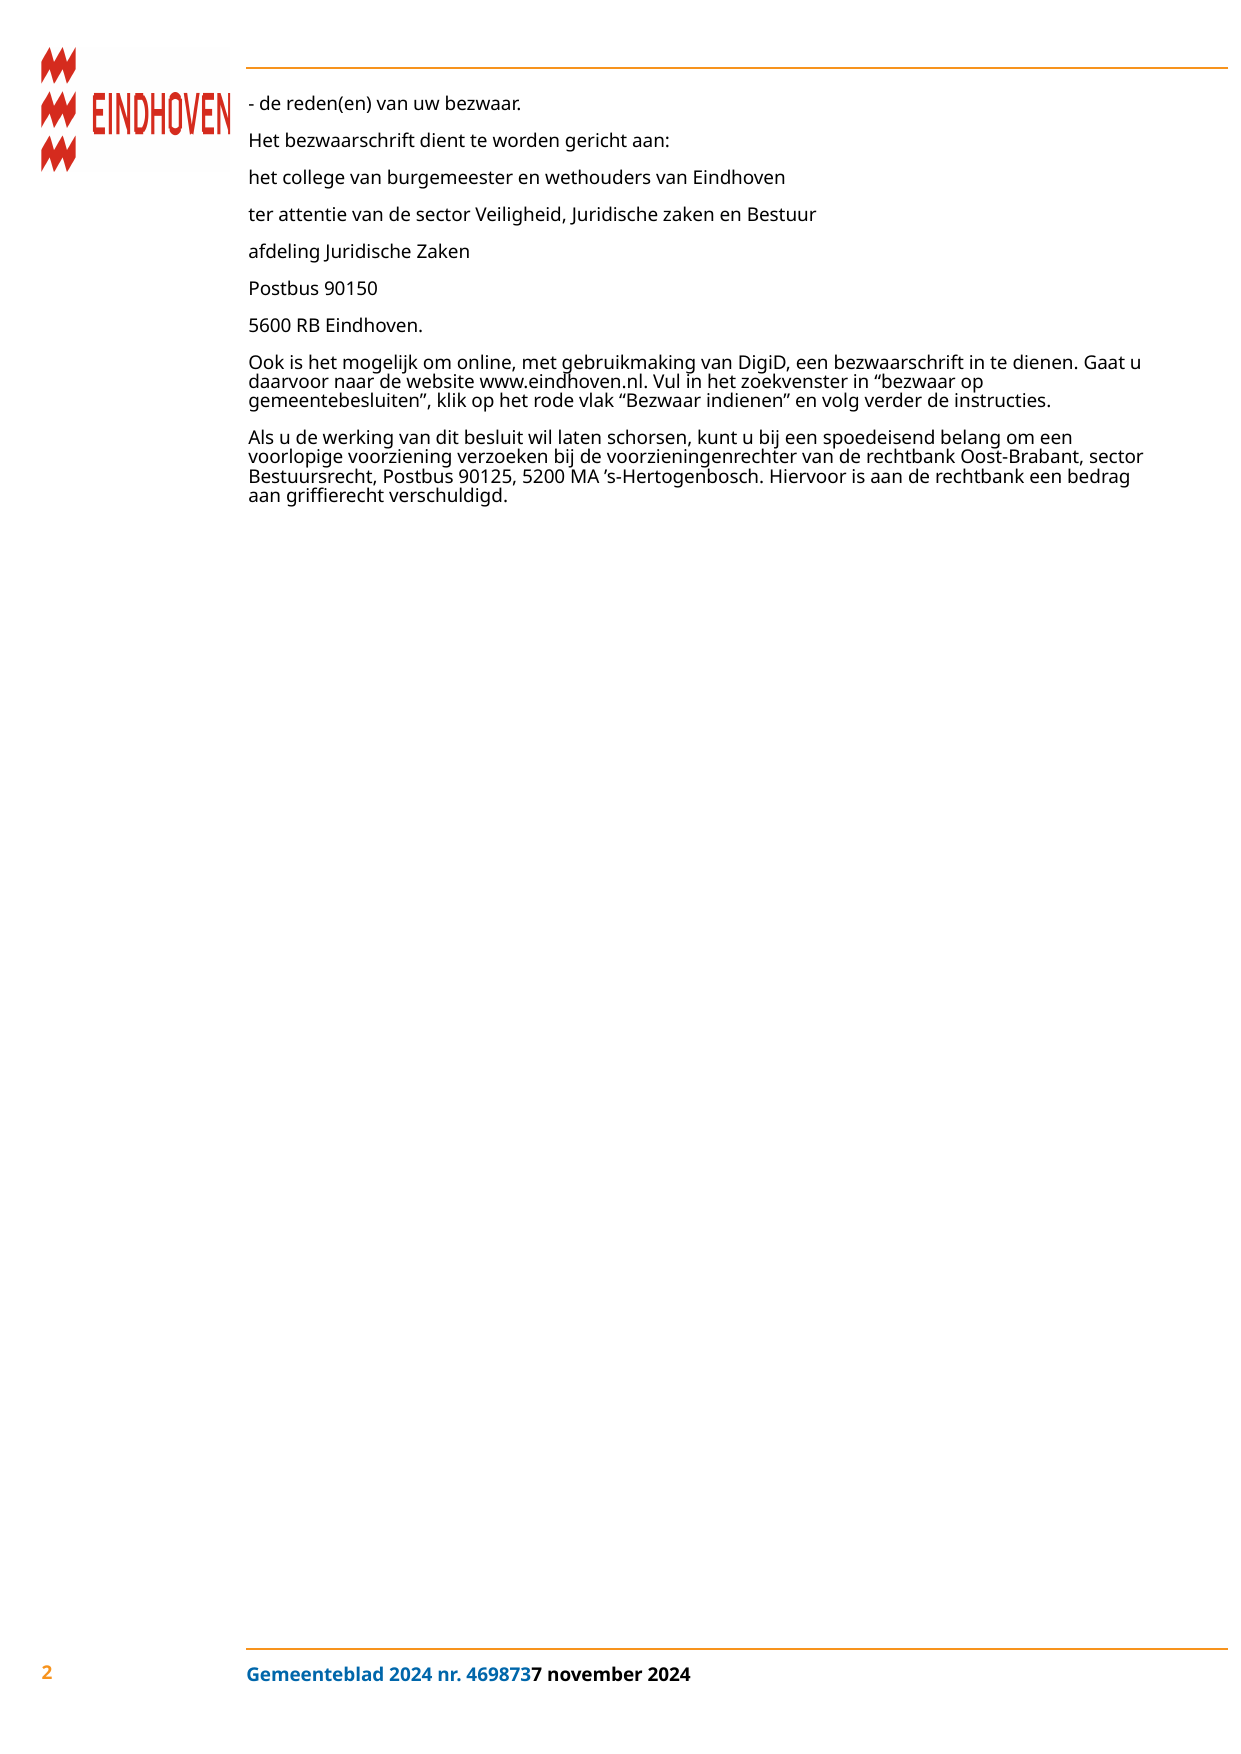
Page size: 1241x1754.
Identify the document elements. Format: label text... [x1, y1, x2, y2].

text 5600 RB Eindhoven. [248, 317, 1152, 336]
text het college van burgemeester en wethouders van Eindhoven [248, 169, 1152, 188]
text Het bezwaarschrift dient te worden gericht aan: [248, 132, 1152, 151]
text Postbus 90150 [248, 280, 1152, 299]
text afdeling Juridische Zaken [248, 243, 1152, 262]
text ter attentie van de sector Veiligheid, Juridische zaken en Bestuur [248, 206, 1152, 225]
text Als u de werking van dit besluit wil laten schorsen, kunt u bij een spoedeisend belang om een voorlopige voorziening verzoeken bij de voorzieningenrechter van de rechtbank Oost-Brabant, sector Bestuursrecht, Postbus 90125, 5200 MA ’s-Hertogenbosch. Hiervoor is aan de rechtbank een bedrag aan griffierecht verschuldigd. [248, 429, 1152, 506]
text - de reden(en) van uw bezwaar. [248, 95, 1152, 114]
text Ook is het mogelijk om online, met gebruikmaking van DigiD, een bezwaarschrift in te dienen. Gaat u daarvoor naar de website www.eindhoven.nl. Vul in het zoekvenster in “bezwaar op gemeentebesluiten”, klik op het rode vlak “Bezwaar indienen” en volg verder de instructies. [248, 354, 1152, 411]
picture [41, 47, 231, 172]
